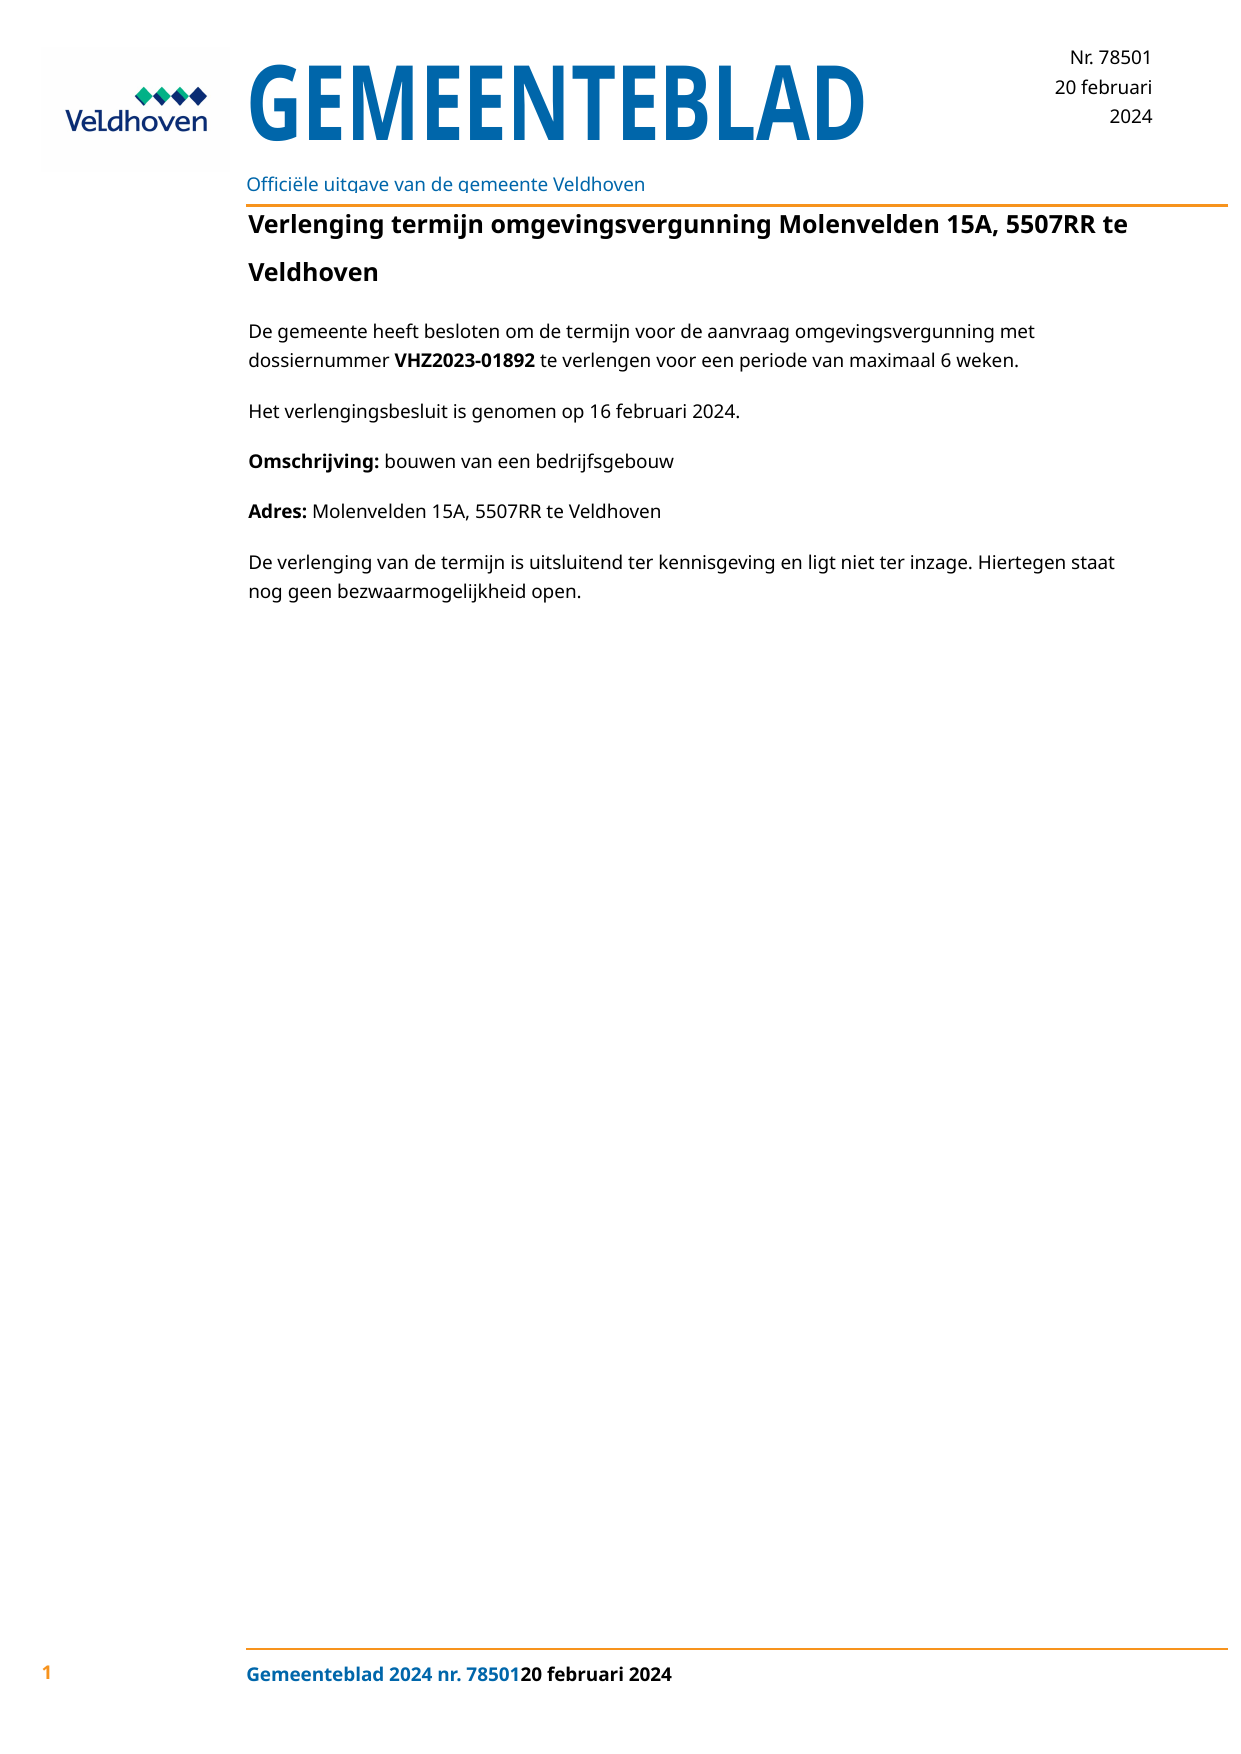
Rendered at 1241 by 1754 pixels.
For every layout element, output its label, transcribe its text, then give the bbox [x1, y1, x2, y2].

text Omschrijving: bouwen van een bedrijfsgebouw [248, 448, 1152, 474]
text Het verlengingsbesluit is genomen op 16 februari 2024. [248, 398, 1152, 424]
text Verlenging termijn omgevingsvergunning Molenvelden 15A, 5507RR te Veldhoven [248, 207, 1152, 288]
text De gemeente heeft besloten om de termijn voor de aanvraag omgevingsvergunning met dossiernummer VHZ2023-01892 te verlengen voor een periode van maximaal 6 weken. [248, 318, 1152, 373]
text Adres: Molenvelden 15A, 5507RR te Veldhoven [248, 499, 1152, 524]
text De verlenging van de termijn is uitsluitend ter kennisgeving en ligt niet ter inzage. Hiertegen staat nog geen bezwaarmogelijkheid open. [248, 549, 1152, 604]
picture [41, 47, 231, 172]
